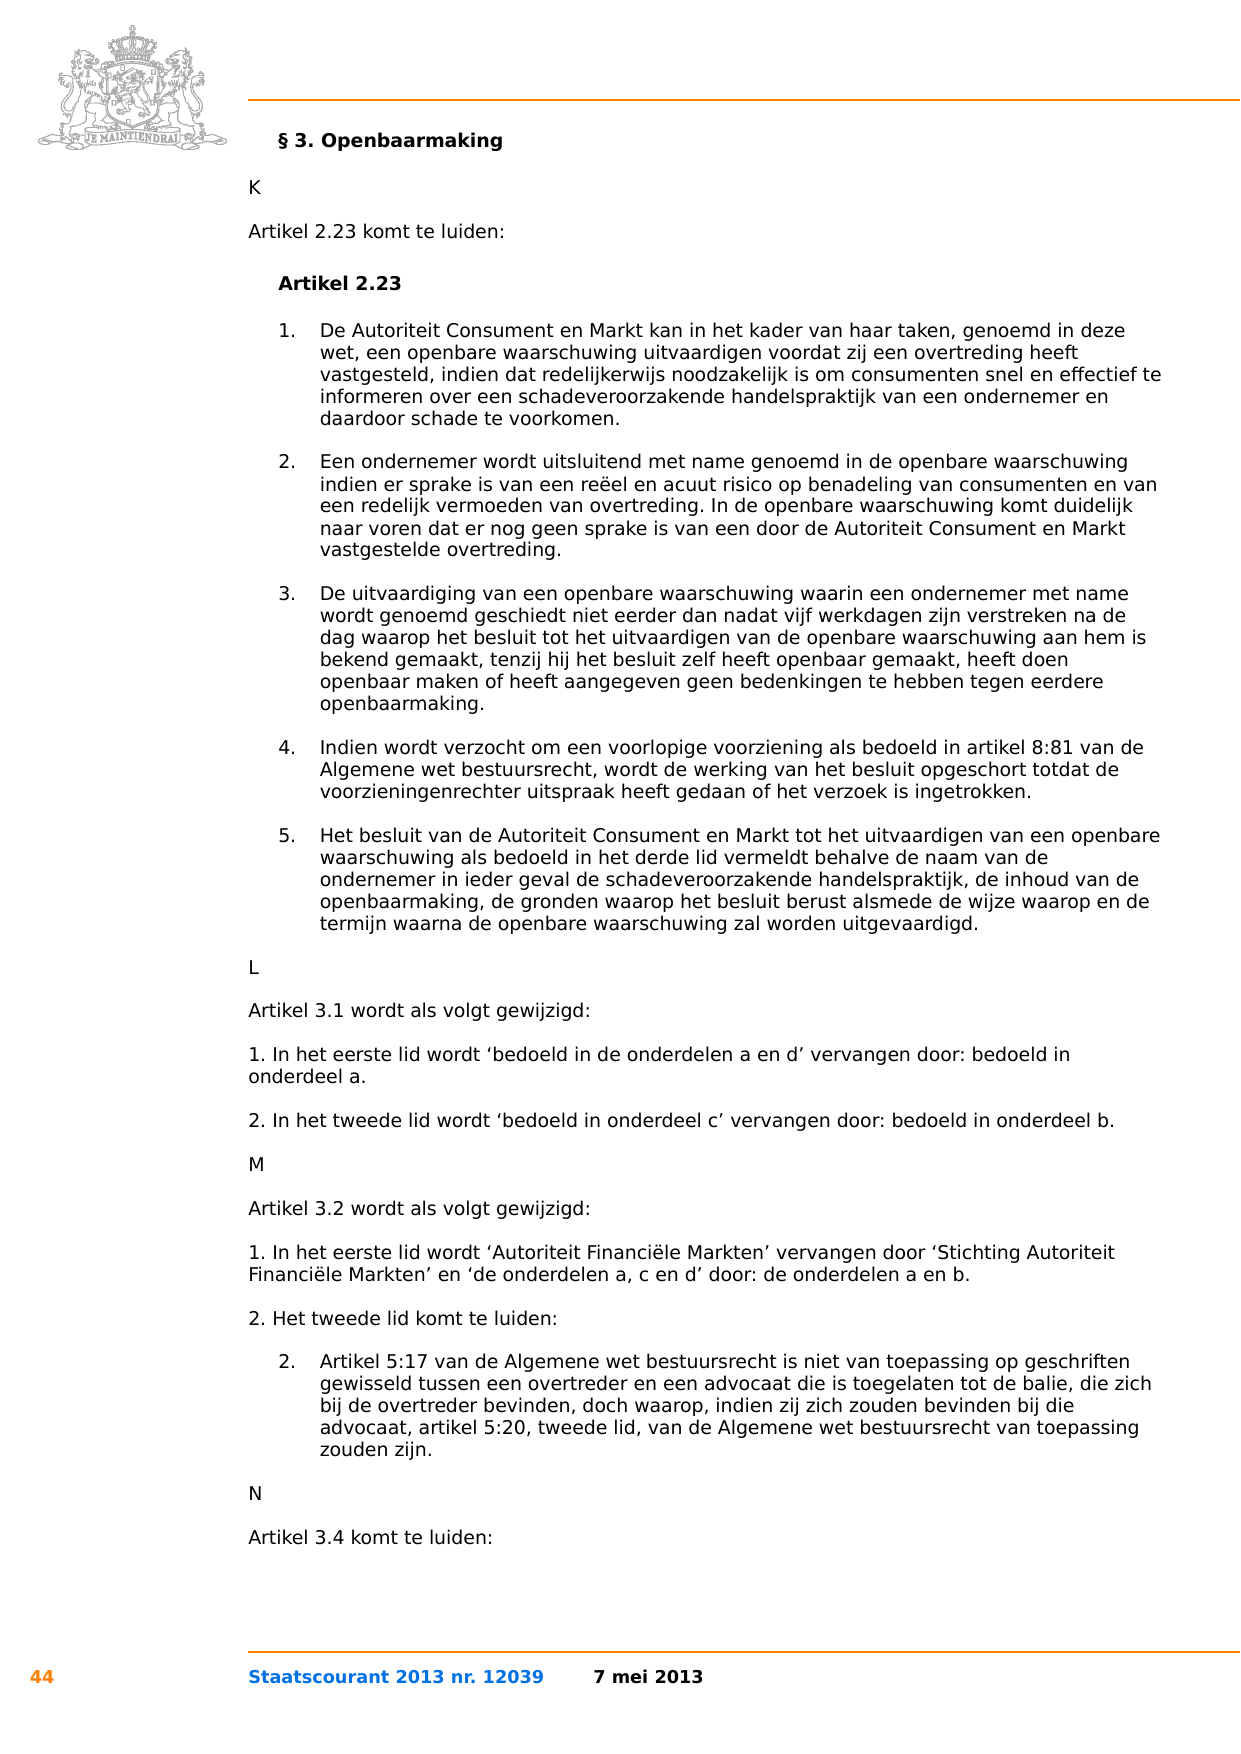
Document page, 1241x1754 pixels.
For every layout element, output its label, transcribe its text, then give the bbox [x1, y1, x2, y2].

picture [38, 25, 227, 150]
text 1. De Autoriteit Consument en Markt kan in het kader van haar taken, genoemd in deze wet, een openbare waarschuwing uitvaardigen voordat zij een overtreding heeft vastgesteld, indien dat redelijkerwijs noodzakelijk is om consumenten snel en effectief te informeren over een schadeveroorzakende handelspraktijk van een ondernemer en daardoor schade te voorkomen. [278, 320, 1163, 429]
text 2. Artikel 5:17 van de Algemene wet bestuursrecht is niet van toepassing op geschriften gewisseld tussen een overtreder en een advocaat die is toegelaten tot de balie, die zich bij de overtreder bevinden, doch waarop, indien zij zich zouden bevinden bij die advocaat, artikel 5:20, tweede lid, van de Algemene wet bestuursrecht van toepassing zouden zijn. [278, 1351, 1163, 1461]
text N [248, 1483, 1163, 1505]
text 2. Een ondernemer wordt uitsluitend met name genoemd in de openbare waarschuwing indien er sprake is van een reëel en acuut risico op benadeling van consumenten en van een redelijk vermoeden van overtreding. In de openbare waarschuwing komt duidelijk naar voren dat er nog geen sprake is van een door de Autoriteit Consument en Markt vastgestelde overtreding. [278, 451, 1163, 561]
text 3. De uitvaardiging van een openbare waarschuwing waarin een ondernemer met name wordt genoemd geschiedt niet eerder dan nadat vijf werkdagen zijn verstreken na de dag waarop het besluit tot het uitvaardigen van de openbare waarschuwing aan hem is bekend gemaakt, tenzij hij het besluit zelf heeft openbaar gemaakt, heeft doen openbaar maken of heeft aangegeven geen bedenkingen te hebben tegen eerdere openbaarmaking. [278, 583, 1163, 715]
text 4. Indien wordt verzocht om een voorlopige voorziening als bedoeld in artikel 8:81 van de Algemene wet bestuursrecht, wordt de werking van het besluit opgeschort totdat de voorzieningenrechter uitspraak heeft gedaan of het verzoek is ingetrokken. [278, 737, 1163, 803]
text Artikel 3.1 wordt als volgt gewijzigd: [248, 1000, 1163, 1022]
text 2. Het tweede lid komt te luiden: [248, 1307, 1163, 1329]
text 1. In het eerste lid wordt ‘Autoriteit Financiële Markten’ vervangen door ‘Stichting Autoriteit Financiële Markten’ en ‘de onderdelen a, c en d’ door: de onderdelen a en b. [248, 1242, 1163, 1286]
text L [248, 957, 1163, 978]
subtitle Artikel 2.23 [278, 273, 1163, 295]
text K [248, 177, 1163, 199]
subtitle § 3. Openbaarmaking [278, 130, 1163, 152]
text Artikel 2.23 komt te luiden: [248, 221, 1163, 243]
text Artikel 3.2 wordt als volgt gewijzigd: [248, 1198, 1163, 1220]
text M [248, 1154, 1163, 1176]
text 5. Het besluit van de Autoriteit Consument en Markt tot het uitvaardigen van een openbare waarschuwing als bedoeld in het derde lid vermeldt behalve de naam van de ondernemer in ieder geval de schadeveroorzakende handelspraktijk, de inhoud van de openbaarmaking, de gronden waarop het besluit berust alsmede de wijze waarop en de termijn waarna de openbare waarschuwing zal worden uitgevaardigd. [278, 825, 1163, 935]
text 2. In het tweede lid wordt ‘bedoeld in onderdeel c’ vervangen door: bedoeld in onderdeel b. [248, 1110, 1163, 1132]
text Artikel 3.4 komt te luiden: [248, 1527, 1163, 1549]
text 1. In het eerste lid wordt ‘bedoeld in de onderdelen a en d’ vervangen door: bedoeld in onderdeel a. [248, 1044, 1163, 1088]
